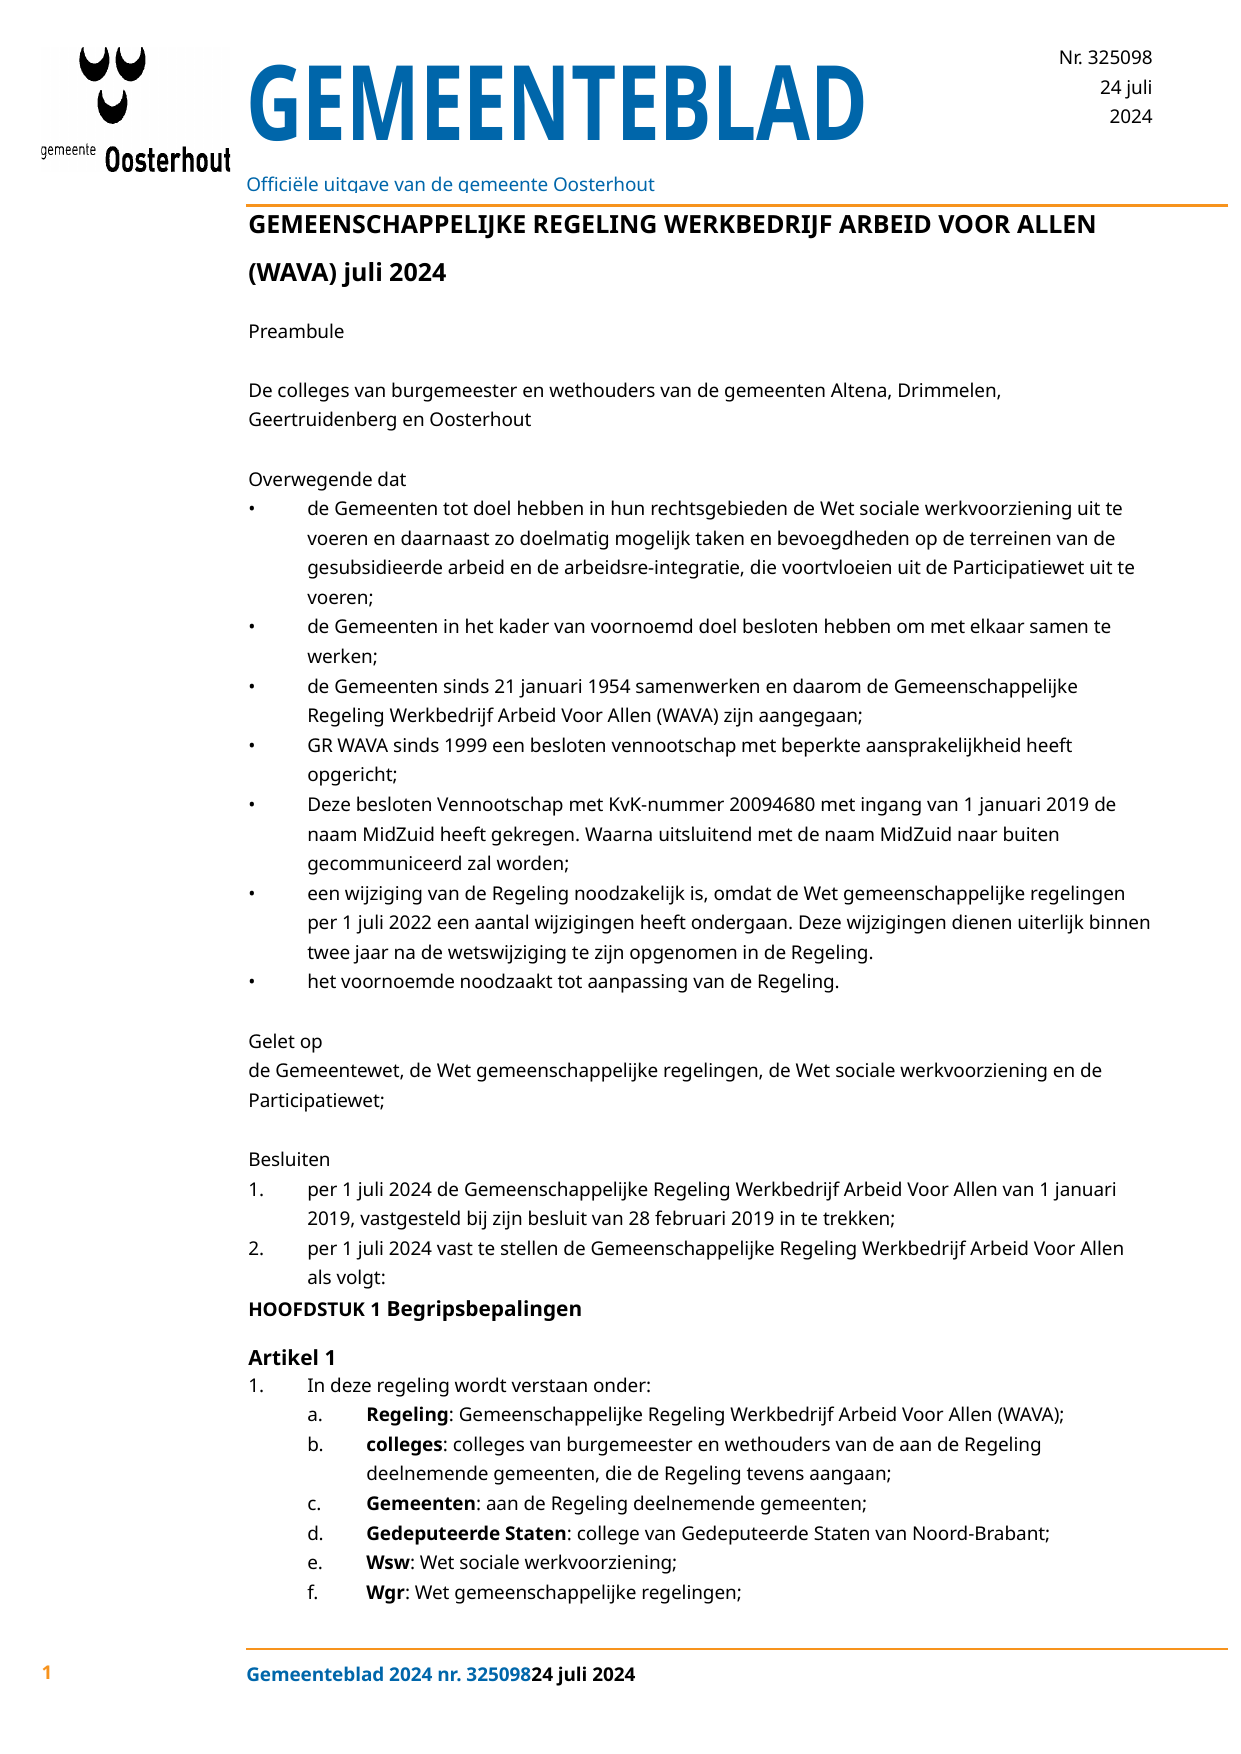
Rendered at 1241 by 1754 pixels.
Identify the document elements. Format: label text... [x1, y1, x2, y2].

list een wijziging van de Regeling noodzakelijk is, omdat de Wet gemeenschappelijke regelingen per 1 juli 2022 een aantal wijzigingen heeft ondergaan. Deze wijzigingen dienen uiterlijk binnen twee jaar na de wetswijziging te zijn opgenomen in de Regeling. [248, 880, 1152, 965]
list Regeling: Gemeenschappelijke Regeling Werkbedrijf Arbeid Voor Allen (WAVA); [307, 1401, 1152, 1427]
list Gedeputeerde Staten: college van Gedeputeerde Staten van Noord-Brabant; [307, 1520, 1152, 1546]
list Deze besloten Vennootschap met KvK-nummer 20094680 met ingang van 1 januari 2019 de naam MidZuid heeft gekregen. Waarna uitsluitend met de naam MidZuid naar buiten gecommuniceerd zal worden; [248, 791, 1152, 876]
list per 1 juli 2024 vast te stellen de Gemeenschappelijke Regeling Werkbedrijf Arbeid Voor Allen als volgt: [248, 1235, 1152, 1290]
text Besluiten [248, 1146, 1152, 1172]
list colleges: colleges van burgemeester en wethouders van de aan de Regeling deelnemende gemeenten, die de Regeling tevens aangaan; [307, 1431, 1152, 1486]
list de Gemeenten tot doel hebben in hun rechtsgebieden de Wet sociale werkvoorziening uit te voeren en daarnaast zo doelmatig mogelijk taken en bevoegdheden op de terreinen van de gesubsidieerde arbeid en de arbeidsre-integratie, die voortvloeien uit de Participatiewet uit te voeren; [248, 495, 1152, 610]
text Preambule [248, 318, 1152, 344]
text De colleges van burgemeester en wethouders van de gemeenten Altena, Drimmelen, Geertruidenberg en Oosterhout [248, 377, 1152, 432]
list per 1 juli 2024 de Gemeenschappelijke Regeling Werkbedrijf Arbeid Voor Allen van 1 januari 2019, vastgesteld bij zijn besluit van 28 februari 2019 in te trekken; [248, 1176, 1152, 1231]
text HOOFDSTUK 1 Begripsbepalingen [248, 1294, 1152, 1323]
list de Gemeenten sinds 21 januari 1954 samenwerken en daarom de Gemeenschappelijke Regeling Werkbedrijf Arbeid Voor Allen (WAVA) zijn aangegaan; [248, 673, 1152, 728]
picture [41, 47, 231, 172]
list GR WAVA sinds 1999 een besloten vennootschap met beperkte aansprakelijkheid heeft opgericht; [248, 732, 1152, 787]
text Overwegende dat [248, 466, 1152, 492]
list In deze regeling wordt verstaan onder: [248, 1372, 1152, 1398]
list Wsw: Wet sociale werkvoorziening; [307, 1549, 1152, 1575]
list Gemeenten: aan de Regeling deelnemende gemeenten; [307, 1490, 1152, 1516]
list Wgr: Wet gemeenschappelijke regelingen; [307, 1579, 1152, 1605]
text de Gemeentewet, de Wet gemeenschappelijke regelingen, de Wet sociale werkvoorziening en de Participatiewet; [248, 1057, 1152, 1113]
text Gelet op [248, 1028, 1152, 1054]
text Artikel 1 [248, 1343, 1152, 1372]
list de Gemeenten in het kader van voornoemd doel besloten hebben om met elkaar samen te werken; [248, 614, 1152, 669]
list het voornoemde noodzaakt tot aanpassing van de Regeling. [248, 969, 1152, 994]
text GEMEENSCHAPPELIJKE REGELING WERKBEDRIJF ARBEID VOOR ALLEN (WAVA) juli 2024 [248, 207, 1152, 288]
